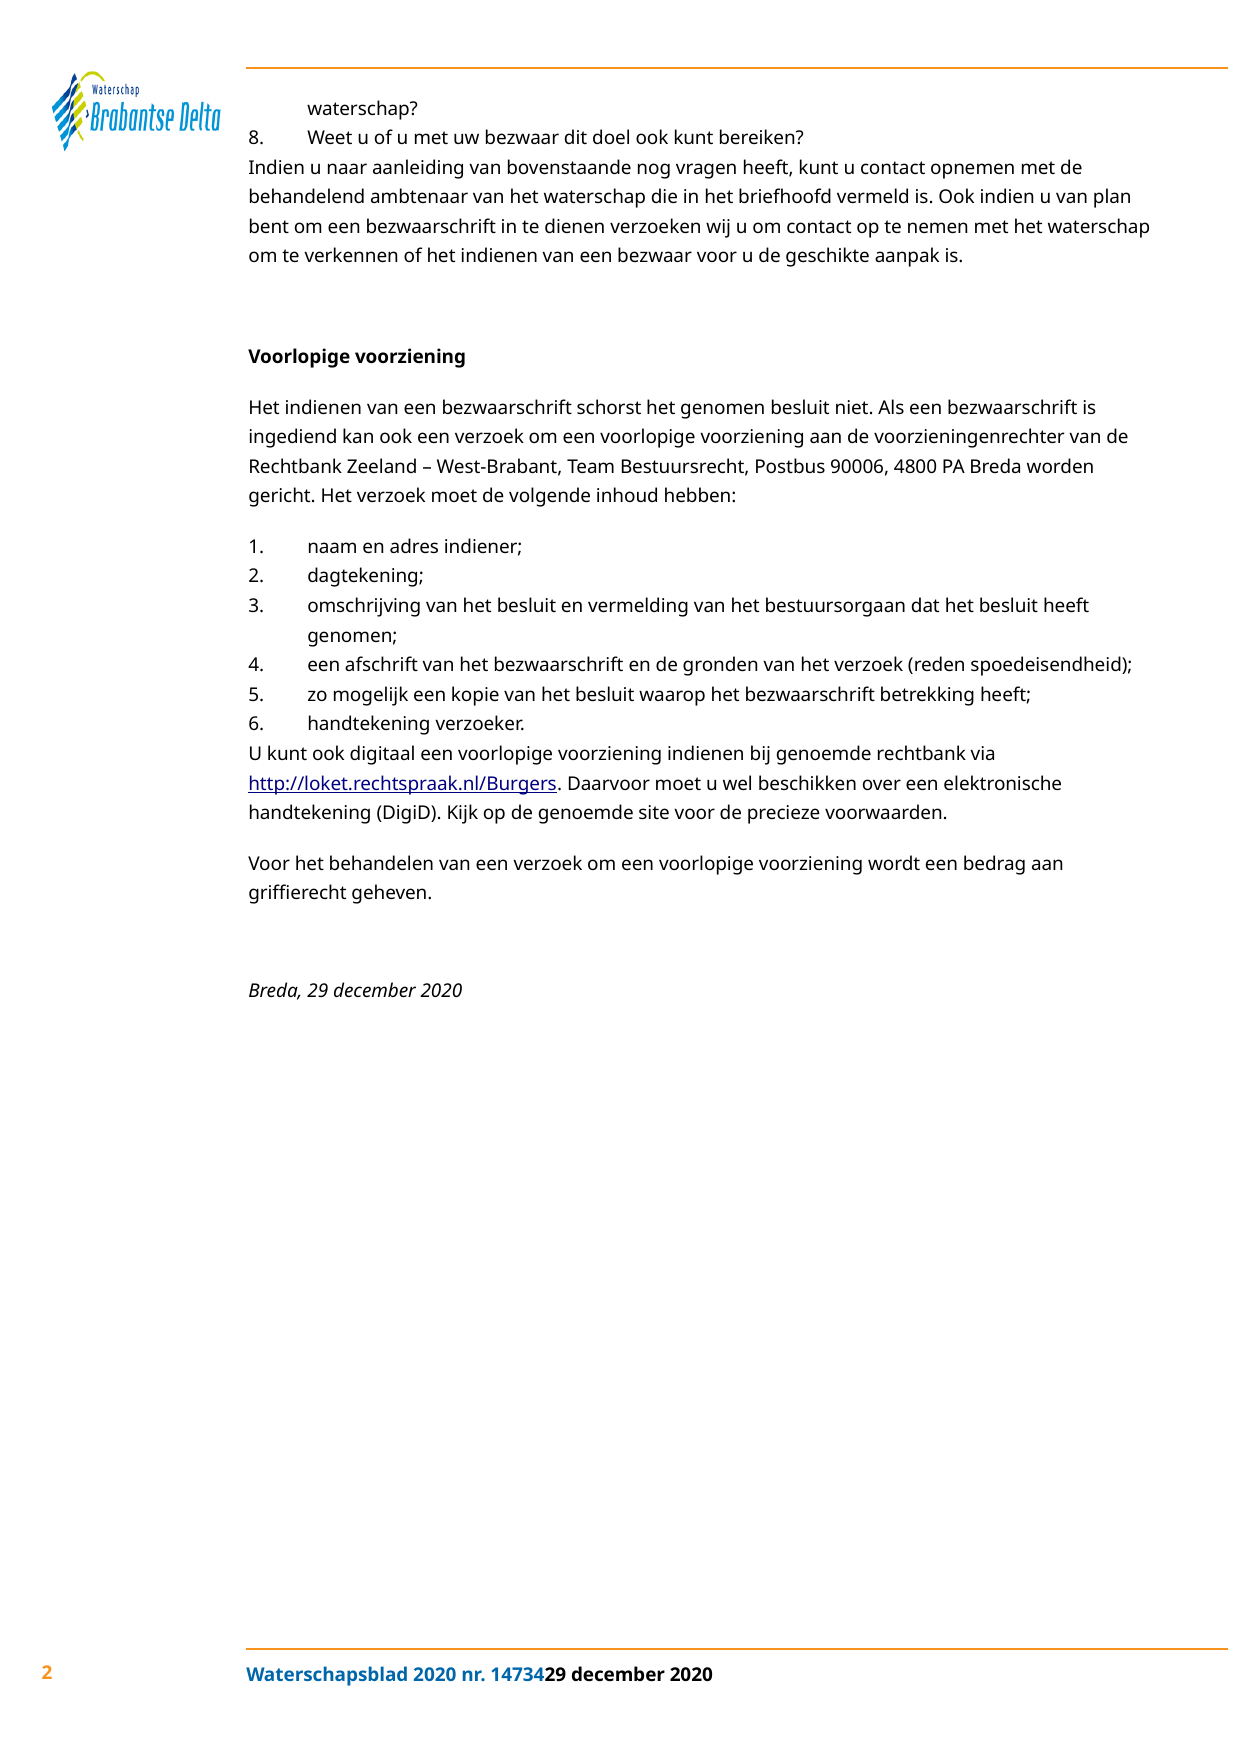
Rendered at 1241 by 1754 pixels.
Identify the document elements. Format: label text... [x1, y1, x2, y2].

list Weet u of u met uw bezwaar dit doel ook kunt bereiken? [248, 124, 1152, 150]
list dagtekening; [248, 563, 1152, 588]
text Indien u naar aanleiding van bovenstaande nog vragen heeft, kunt u contact opnemen met de behandelend ambtenaar van het waterschap die in het briefhoofd vermeld is. Ook indien u van plan bent om een bezwaarschrift in te dienen verzoeken wij u om contact op te nemen met het waterschap om te verkennen of het indienen van een bezwaar voor u de geschikte aanpak is. [248, 154, 1152, 268]
list een afschrift van het bezwaarschrift en de gronden van het verzoek (reden spoedeisendheid); [248, 651, 1152, 677]
text Het indienen van een bezwaarschrift schorst het genomen besluit niet. Als een bezwaarschrift is ingediend kan ook een verzoek om een voorlopige voorziening aan de voorzieningenrechter van de Rechtbank Zeeland – West-Brabant, Team Bestuursrecht, Postbus 90006, 4800 PA Breda worden gericht. Het verzoek moet de volgende inhoud hebben: [248, 394, 1152, 508]
text Voorlopige voorziening [248, 343, 1152, 369]
list waterschap? [248, 95, 1152, 121]
text U kunt ook digitaal een voorlopige voorziening indienen bij genoemde rechtbank via http://loket.rechtspraak.nl/Burgers. Daarvoor moet u wel beschikken over een elektronische handtekening (DigiD). Kijk op de genoemde site voor de precieze voorwaarden. [248, 740, 1152, 825]
text Breda, 29 december 2020 [248, 978, 1152, 1003]
list handtekening verzoeker. [248, 711, 1152, 736]
text Voor het behandelen van een verzoek om een voorlopige voorziening wordt een bedrag aan griffierecht geheven. [248, 850, 1152, 905]
list naam en adres indiener; [248, 533, 1152, 559]
list zo mogelijk een kopie van het besluit waarop het bezwaarschrift betrekking heeft; [248, 681, 1152, 707]
picture [41, 47, 231, 172]
list omschrijving van het besluit en vermelding van het bestuursorgaan dat het besluit heeft genomen; [248, 592, 1152, 648]
